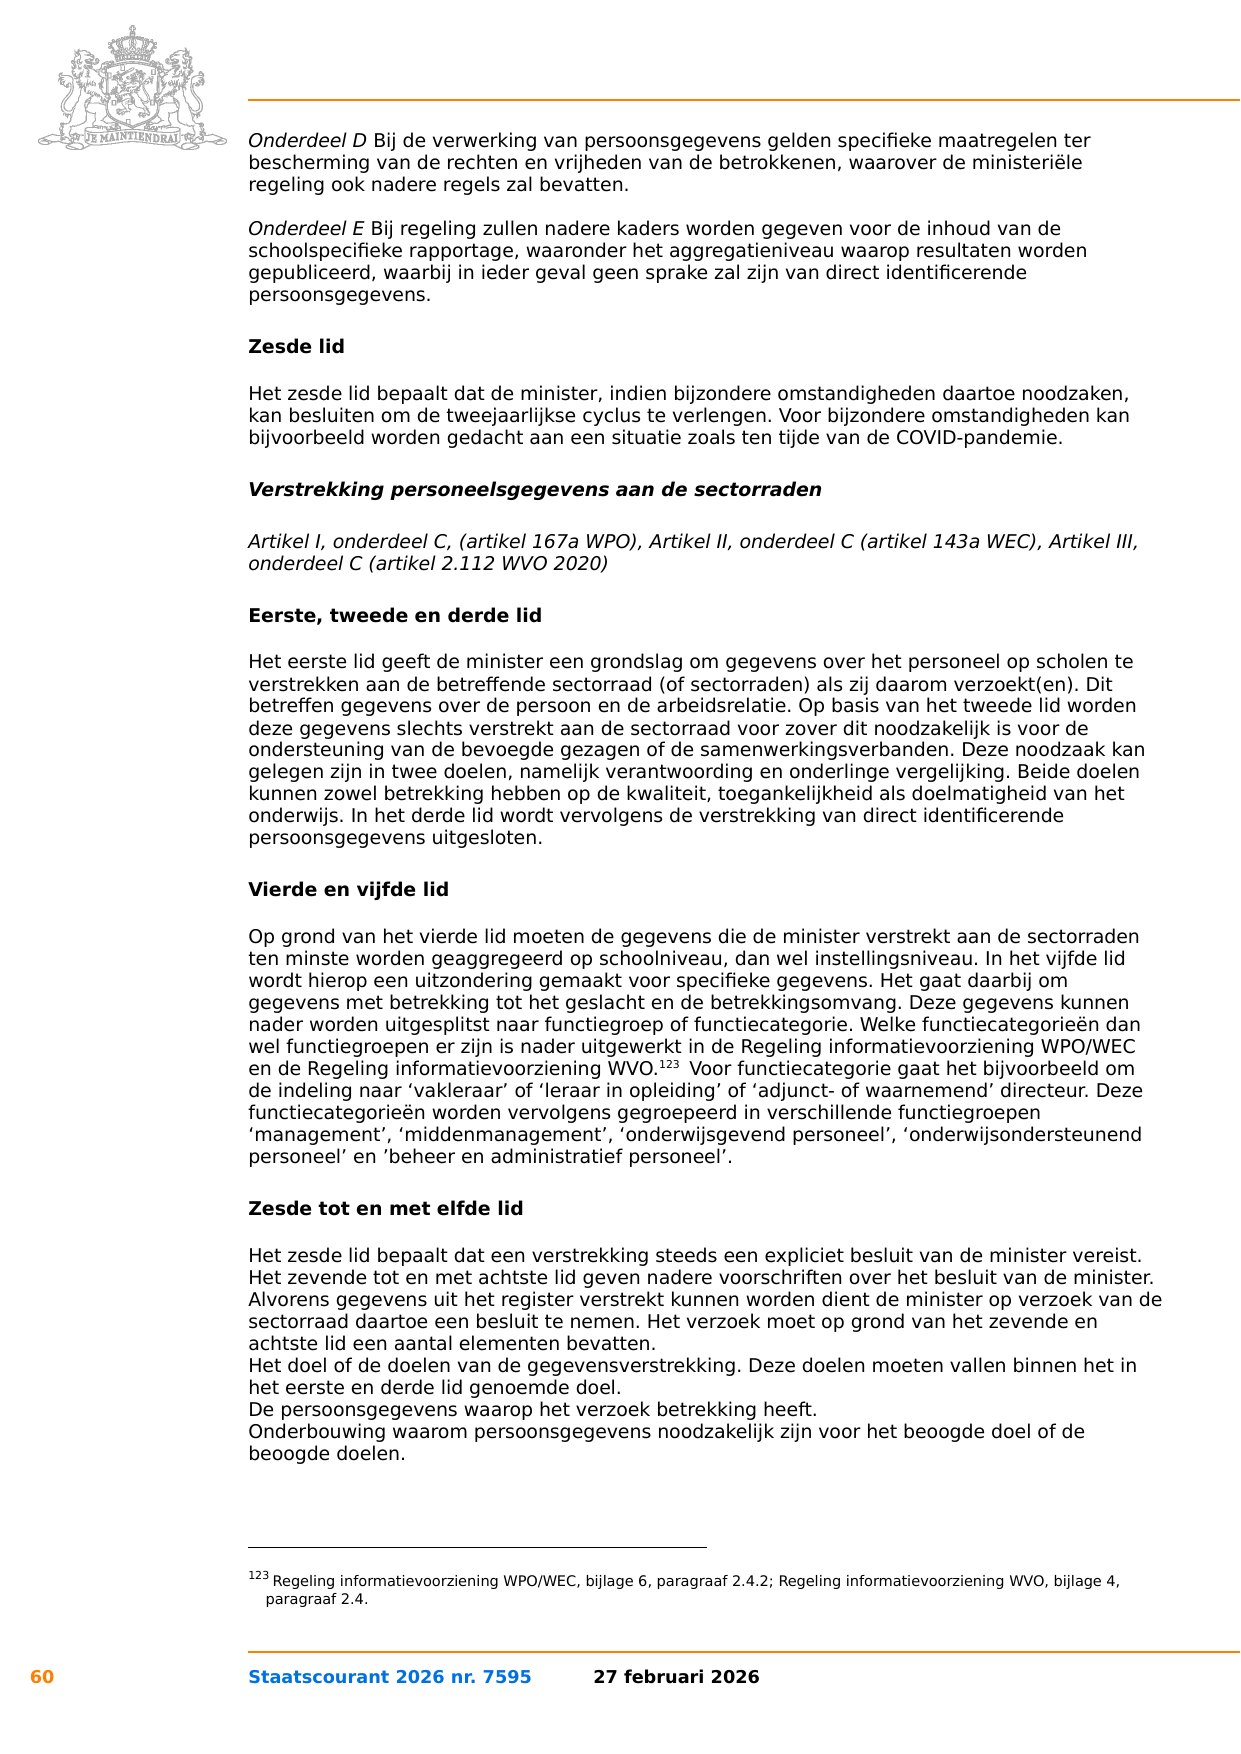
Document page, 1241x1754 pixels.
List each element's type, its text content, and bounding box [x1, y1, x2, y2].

text Het eerste lid geeft de minister een grondslag om gegevens over het personeel op scholen te verstrekken aan de betreffende sectorraad (of sectorraden) als zij daarom verzoekt(en). Dit betreffen gegevens over de persoon en de arbeidsrelatie. Op basis van het tweede lid worden deze gegevens slechts verstrekt aan de sectorraad voor zover dit noodzakelijk is voor de ondersteuning van de bevoegde gezagen of de samenwerkingsverbanden. Deze noodzaak kan gelegen zijn in twee doelen, namelijk verantwoording en onderlinge vergelijking. Beide doelen kunnen zowel betrekking hebben op de kwaliteit, toegankelijkheid als doelmatigheid van het onderwijs. In het derde lid wordt vervolgens de verstrekking van direct identificerende persoonsgegevens uitgesloten. [248, 651, 1163, 849]
subtitle Verstrekking personeelsgegevens aan de sectorraden [248, 478, 1163, 501]
text De persoonsgegevens waarop het verzoek betrekking heeft. [248, 1399, 1163, 1421]
text Het doel of de doelen van de gegevensverstrekking. Deze doelen moeten vallen binnen het in het eerste en derde lid genoemde doel. [248, 1355, 1163, 1399]
subtitle Eerste, tweede en derde lid [248, 604, 1163, 626]
text Op grond van het vierde lid moeten de gegevens die de minister verstrekt aan de sectorraden ten minste worden geaggregeerd op schoolniveau, dan wel instellingsniveau. In het vijfde lid wordt hierop een uitzondering gemaakt voor specifieke gegevens. Het gaat daarbij om gegevens met betrekking tot het geslacht en de betrekkingsomvang. Deze gegevens kunnen nader worden uitgesplitst naar functiegroep of functiecategorie. Welke functiecategorieën dan wel functiegroepen er zijn is nader uitgewerkt in de Regeling informatievoorziening WPO/WEC en de Regeling informatievoorziening WVO. Voor functiecategorie gaat het bijvoorbeeld om de indeling naar ‘vakleraar’ of ‘leraar in opleiding’ of ‘adjunct- of waarnemend’ directeur. Deze functiecategorieën worden vervolgens gegroepeerd in verschillende functiegroepen ‘management’, ‘middenmanagement’, ‘onderwijsgevend personeel’, ‘onderwijsondersteunend personeel’ en ’beheer en administratief personeel’. [248, 926, 1163, 1168]
subtitle Zesde tot en met elfde lid [248, 1198, 1163, 1220]
subtitle Vierde en vijfde lid [248, 879, 1163, 901]
text Het zesde lid bepaalt dat een verstrekking steeds een expliciet besluit van de minister vereist. [248, 1245, 1163, 1267]
text Onderdeel D Bij de verwerking van persoonsgegevens gelden specifieke maatregelen ter bescherming van de rechten en vrijheden van de betrokkenen, waarover de ministeriële regeling ook nadere regels zal bevatten. [248, 130, 1163, 196]
picture [38, 25, 227, 150]
text Onderbouwing waarom persoonsgegevens noodzakelijk zijn voor het beoogde doel of de beoogde doelen. [248, 1421, 1163, 1465]
text Het zevende tot en met achtste lid geven nadere voorschriften over het besluit van de minister. Alvorens gegevens uit het register verstrekt kunnen worden dient de minister op verzoek van de sectorraad daartoe een besluit te nemen. Het verzoek moet op grond van het zevende en achtste lid een aantal elementen bevatten. [248, 1267, 1163, 1355]
text Het zesde lid bepaalt dat de minister, indien bijzondere omstandigheden daartoe noodzaken, kan besluiten om de tweejaarlijkse cyclus te verlengen. Voor bijzondere omstandigheden kan bijvoorbeeld worden gedacht aan een situatie zoals ten tijde van de COVID-pandemie. [248, 383, 1163, 448]
text Onderdeel E Bij regeling zullen nadere kaders worden gegeven voor de inhoud van de schoolspecifieke rapportage, waaronder het aggregatieniveau waarop resultaten worden gepubliceerd, waarbij in ieder geval geen sprake zal zijn van direct identificerende persoonsgegevens. [248, 218, 1163, 306]
subtitle Zesde lid [248, 336, 1163, 358]
subtitle Artikel I, onderdeel C, (artikel 167a WPO), Artikel II, onderdeel C (artikel 143a WEC), Artikel III, onderdeel C (artikel 2.112 WVO 2020) [248, 531, 1163, 574]
text Regeling informatievoorziening WPO/WEC, bijlage 6, paragraaf 2.4.2; Regeling informatievoorziening WVO, bijlage 4, paragraaf 2.4. [248, 1569, 1163, 1608]
